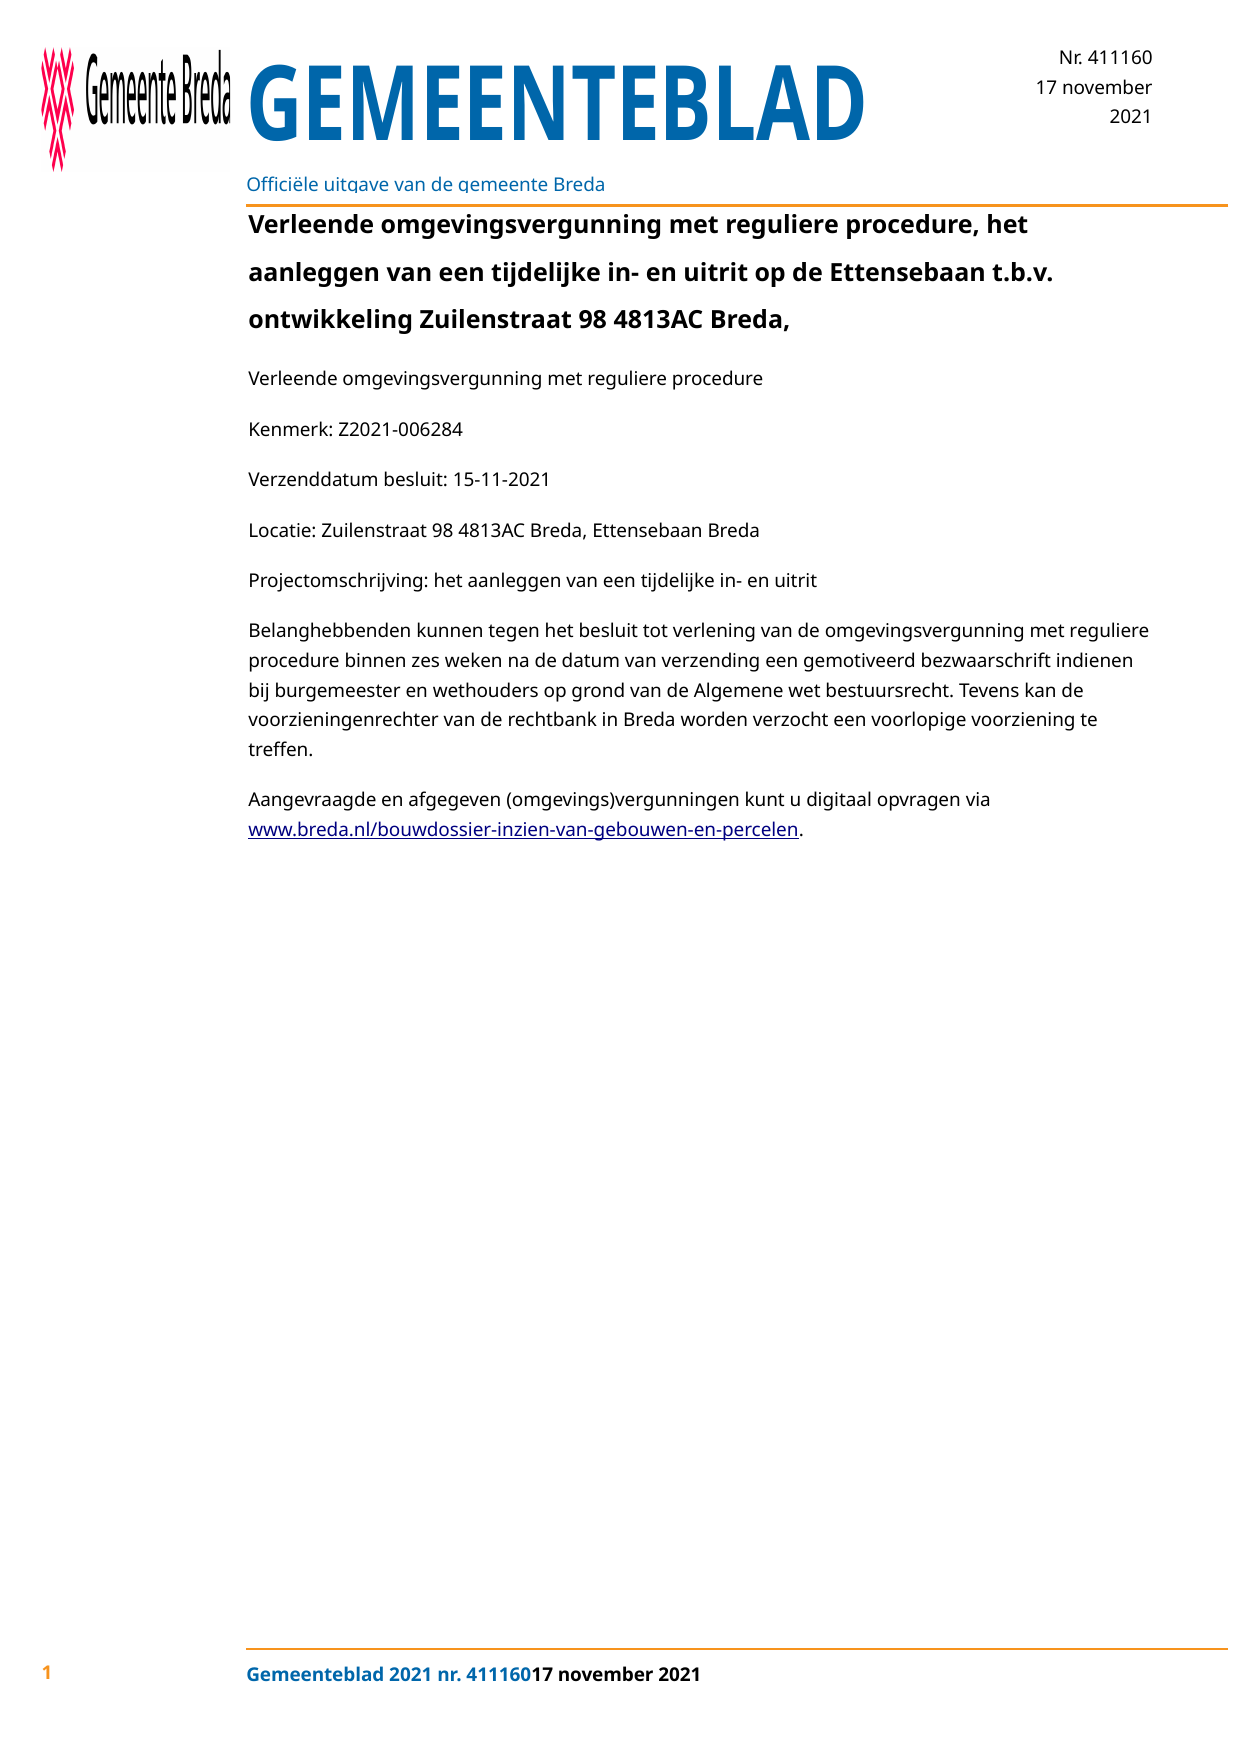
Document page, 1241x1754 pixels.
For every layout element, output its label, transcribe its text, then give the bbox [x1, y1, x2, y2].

text Verzenddatum besluit: 15-11-2021 [248, 466, 1152, 492]
text Verleende omgevingsvergunning met reguliere procedure [248, 366, 1152, 391]
text Verleende omgevingsvergunning met reguliere procedure, het aanleggen van een tijdelijke in- en uitrit op de Ettensebaan t.b.v. ontwikkeling Zuilenstraat 98 4813AC Breda, [248, 207, 1152, 336]
text Aangevraagde en afgegeven (omgevings)vergunningen kunt u digitaal opvragen via www.breda.nl/bouwdossier-inzien-van-gebouwen-en-percelen. [248, 786, 1152, 842]
picture [41, 47, 231, 172]
text Locatie: Zuilenstraat 98 4813AC Breda, Ettensebaan Breda [248, 517, 1152, 542]
text Projectomschrijving: het aanleggen van een tijdelijke in- en uitrit [248, 567, 1152, 593]
text Belanghebbenden kunnen tegen het besluit tot verlening van de omgevingsvergunning met reguliere procedure binnen zes weken na de datum van verzending een gemotiveerd bezwaarschrift indienen bij burgemeester en wethouders op grond van de Algemene wet bestuursrecht. Tevens kan de voorzieningenrechter van de rechtbank in Breda worden verzocht een voorlopige voorziening te treffen. [248, 618, 1152, 762]
text Kenmerk: Z2021-006284 [248, 416, 1152, 442]
